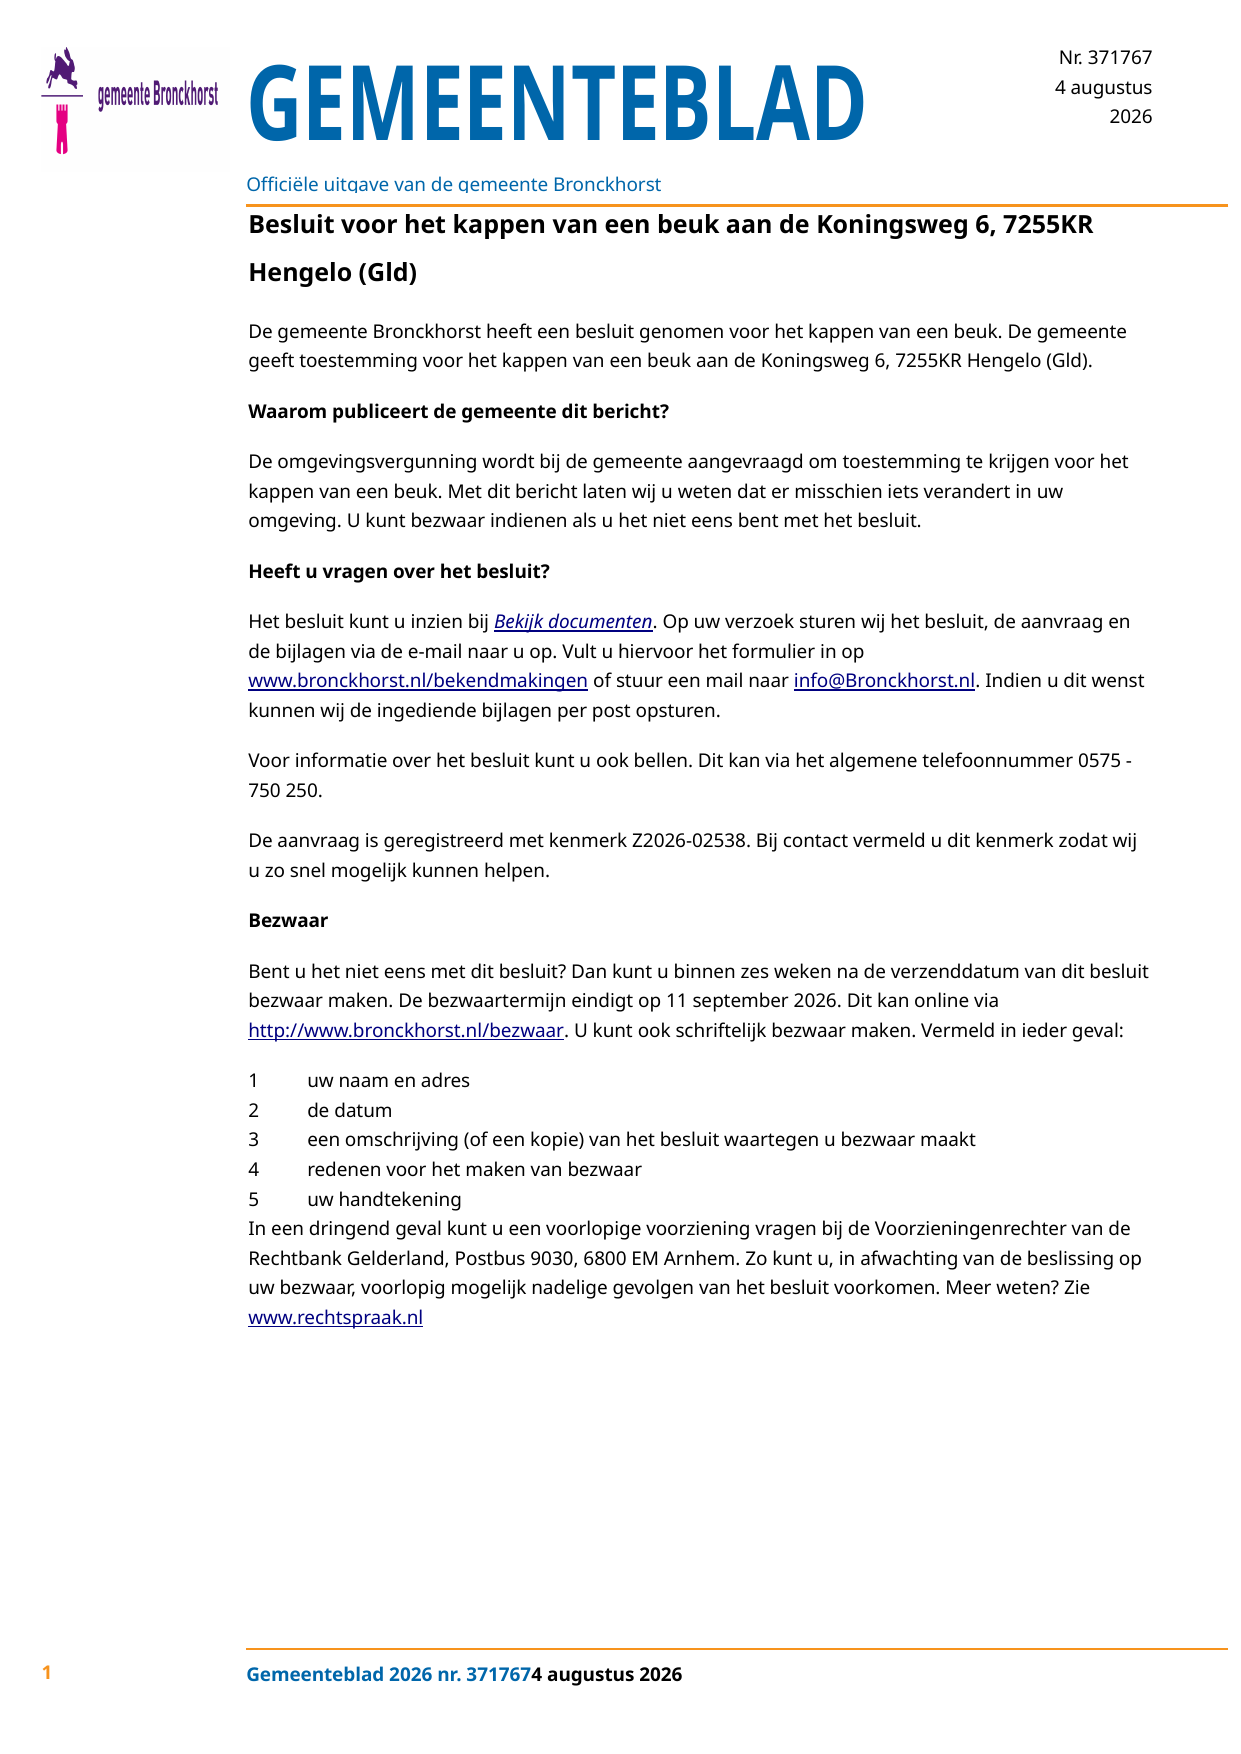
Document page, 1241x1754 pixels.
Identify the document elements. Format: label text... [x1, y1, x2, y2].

text De gemeente Bronckhorst heeft een besluit genomen voor het kappen van een beuk. De gemeente geeft toestemming voor het kappen van een beuk aan de Koningsweg 6, 7255KR Hengelo (Gld). [248, 318, 1152, 373]
text Bezwaar [248, 907, 1152, 933]
text De aanvraag is geregistreerd met kenmerk Z2026-02538. Bij contact vermeld u dit kenmerk zodat wij u zo snel mogelijk kunnen helpen. [248, 827, 1152, 883]
text Het besluit kunt u inzien bij Bekijk documenten. Op uw verzoek sturen wij het besluit, de aanvraag en de bijlagen via de e-mail naar u op. Vult u hiervoor het formulier in op www.bronckhorst.nl/bekendmakingen of stuur een mail naar info@Bronckhorst.nl. Indien u dit wenst kunnen wij de ingediende bijlagen per post opsturen. [248, 608, 1152, 723]
list een omschrijving (of een kopie) van het besluit waartegen u bezwaar maakt [248, 1127, 1152, 1152]
text De omgevingsvergunning wordt bij de gemeente aangevraagd om toestemming te krijgen voor het kappen van een beuk. Met dit bericht laten wij u weten dat er misschien iets verandert in uw omgeving. U kunt bezwaar indienen als u het niet eens bent met het besluit. [248, 448, 1152, 533]
list uw handtekening [248, 1186, 1152, 1212]
text In een dringend geval kunt u een voorlopige voorziening vragen bij de Voorzieningenrechter van de Rechtbank Gelderland, Postbus 9030, 6800 EM Arnhem. Zo kunt u, in afwachting van de beslissing op uw bezwaar, voorlopig mogelijk nadelige gevolgen van het besluit voorkomen. Meer weten? Zie www.rechtspraak.nl [248, 1215, 1152, 1330]
list redenen voor het maken van bezwaar [248, 1156, 1152, 1182]
text Besluit voor het kappen van een beuk aan de Koningsweg 6, 7255KR Hengelo (Gld) [248, 207, 1152, 288]
text Waarom publiceert de gemeente dit bericht? [248, 398, 1152, 424]
list de datum [248, 1097, 1152, 1123]
text Bent u het niet eens met dit besluit? Dan kunt u binnen zes weken na de verzenddatum van dit besluit bezwaar maken. De bezwaartermijn eindigt op 11 september 2026. Dit kan online via http://www.bronckhorst.nl/bezwaar. U kunt ook schriftelijk bezwaar maken. Vermeld in ieder geval: [248, 958, 1152, 1043]
picture [41, 47, 231, 172]
text Voor informatie over het besluit kunt u ook bellen. Dit kan via het algemene telefoonnummer 0575 - 750 250. [248, 747, 1152, 803]
list uw naam en adres [248, 1067, 1152, 1093]
text Heeft u vragen over het besluit? [248, 558, 1152, 584]
